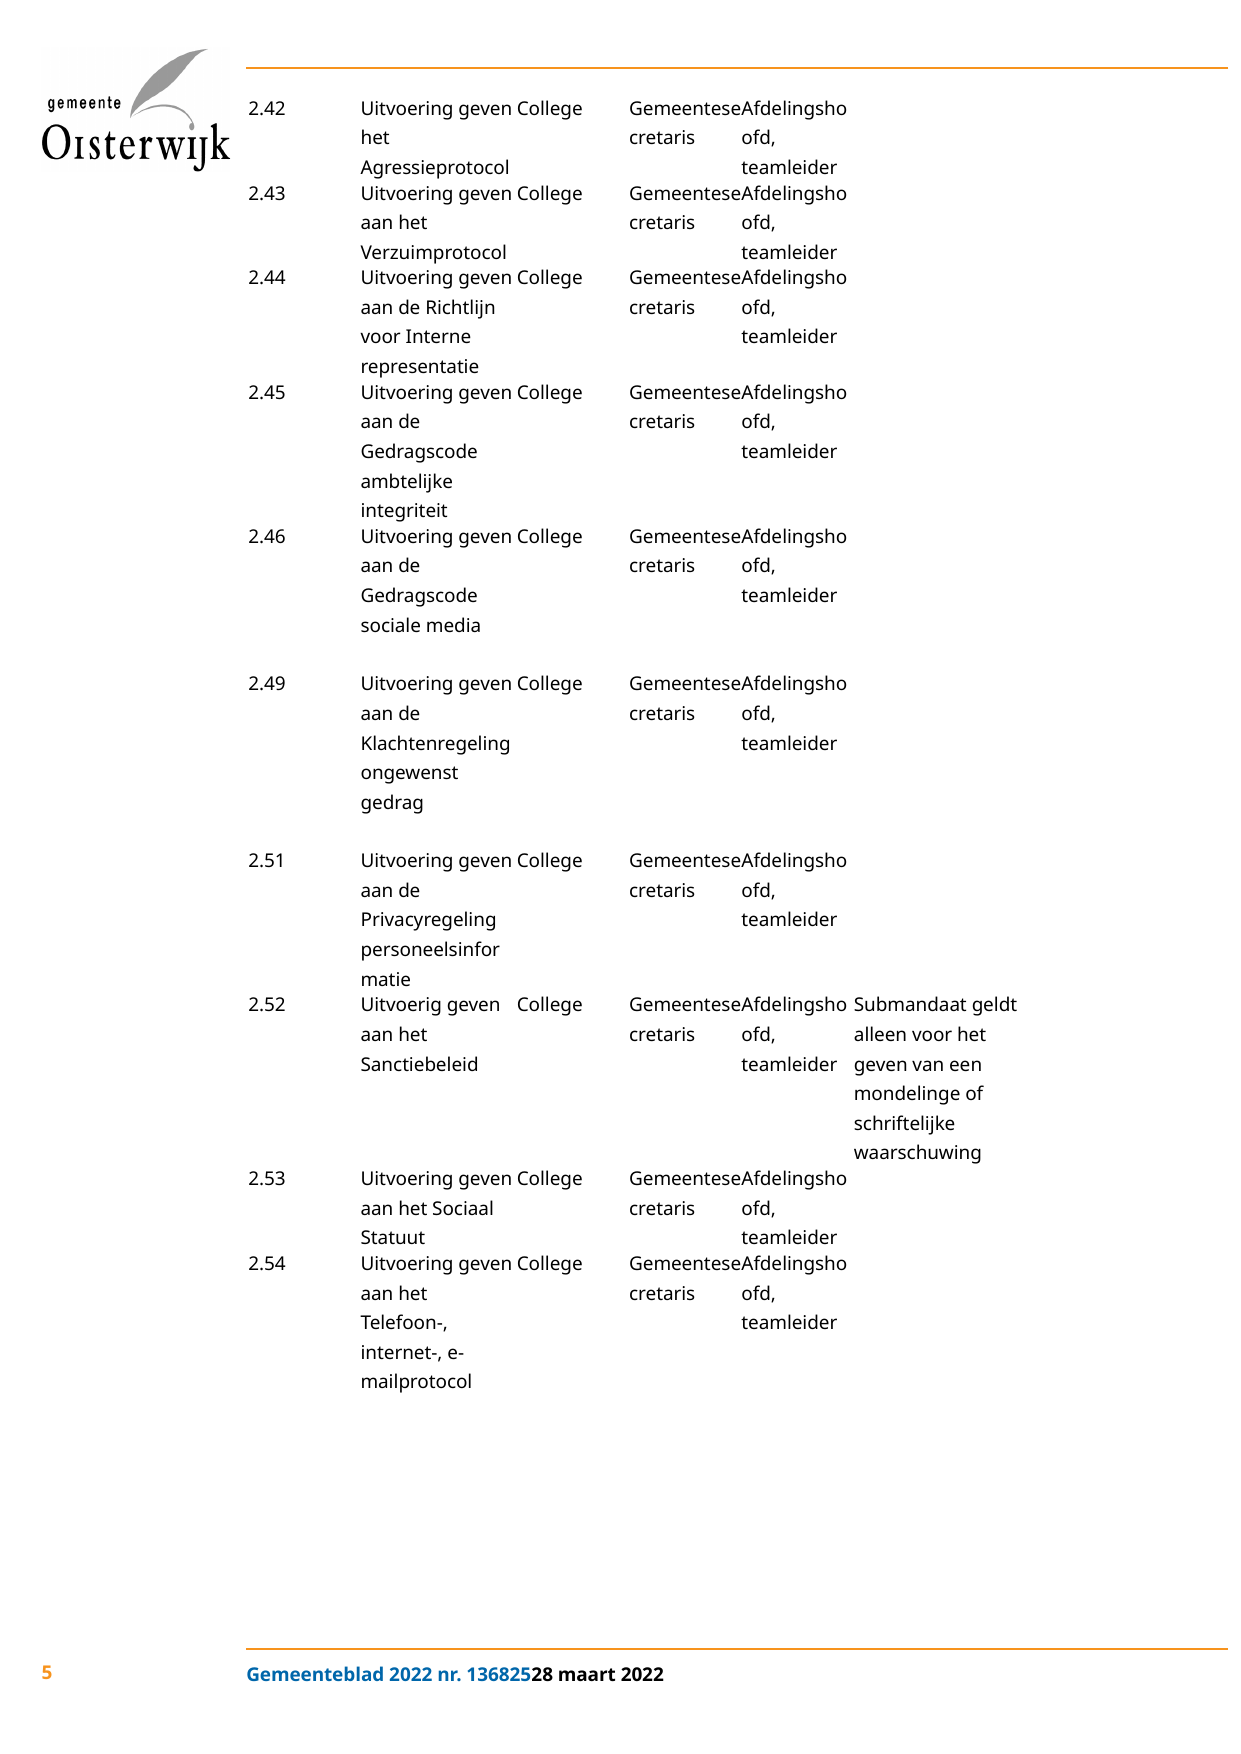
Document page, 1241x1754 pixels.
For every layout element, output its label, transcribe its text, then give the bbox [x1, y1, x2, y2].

table_header [1039, 671, 1152, 814]
table_header [854, 848, 1039, 992]
table_cell College [517, 95, 629, 180]
table_cell 2.42 [248, 95, 360, 180]
table_header 2.51 [248, 848, 360, 992]
table_cell [1039, 265, 1152, 379]
table_cell Gemeentesecretaris [629, 265, 741, 379]
table_cell [854, 95, 1039, 180]
table_cell [1039, 1165, 1152, 1250]
table_cell Gemeentesecretaris [629, 379, 741, 523]
table_cell Gemeentesecretaris [629, 523, 741, 638]
table_cell Uitvoering geven aan het Verzuimprotocol [360, 180, 517, 264]
table_header Afdelingshoofd, teamleider [741, 671, 854, 814]
table_cell College [517, 992, 629, 1165]
table_cell Gemeentesecretaris [629, 992, 741, 1165]
table_cell College [517, 379, 629, 523]
table_cell [854, 379, 1039, 523]
table_cell Uitvoering geven het Agressieprotocol [360, 95, 517, 180]
table_cell Afdelingshoofd, teamleider [741, 523, 854, 638]
table_cell Submandaat geldt alleen voor het geven van een mondelinge of schriftelijke waarschuwing [854, 992, 1039, 1165]
table_cell Afdelingshoofd, teamleider [741, 379, 854, 523]
table_cell 2.53 [248, 1165, 360, 1250]
table_header Gemeentesecretaris [629, 848, 741, 992]
table_cell 2.44 [248, 265, 360, 379]
table_cell College [517, 1165, 629, 1250]
table_cell Afdelingshoofd, teamleider [741, 992, 854, 1165]
table_header Afdelingshoofd, teamleider [741, 848, 854, 992]
table_cell [1039, 1250, 1152, 1394]
table_header Uitvoering geven aan de Klachtenregeling ongewenst gedrag [360, 671, 517, 814]
table_cell Afdelingshoofd, teamleider [741, 265, 854, 379]
table_cell Uitvoering geven aan het Telefoon-, internet-, e-mailprotocol [360, 1250, 517, 1394]
table_cell College [517, 180, 629, 264]
table_header Gemeentesecretaris [629, 671, 741, 814]
table_cell 2.45 [248, 379, 360, 523]
table_header 2.49 [248, 671, 360, 814]
table_cell Afdelingshoofd, teamleider [741, 180, 854, 264]
table_header [1039, 848, 1152, 992]
table_cell Uitvoering geven aan het Sociaal Statuut [360, 1165, 517, 1250]
table_cell [1039, 523, 1152, 638]
table_cell College [517, 1250, 629, 1394]
table_cell Afdelingshoofd, teamleider [741, 1165, 854, 1250]
table_cell Uitvoerig geven aan het Sanctiebeleid [360, 992, 517, 1165]
table_cell 2.54 [248, 1250, 360, 1394]
table_cell [1039, 180, 1152, 264]
table_cell Uitvoering geven aan de Gedragscode sociale media [360, 523, 517, 638]
picture [41, 47, 231, 172]
table_cell College [517, 265, 629, 379]
table_cell [1039, 379, 1152, 523]
table_cell [854, 180, 1039, 264]
table_cell [854, 1165, 1039, 1250]
table_cell Gemeentesecretaris [629, 1250, 741, 1394]
table_cell [1039, 992, 1152, 1165]
table_cell Gemeentesecretaris [629, 180, 741, 264]
table_header [854, 671, 1039, 814]
table_cell Uitvoering geven aan de Gedragscode ambtelijke integriteit [360, 379, 517, 523]
table_header College [517, 848, 629, 992]
table_header Uitvoering geven aan de Privacyregeling personeelsinformatie [360, 848, 517, 992]
table_cell 2.46 [248, 523, 360, 638]
table_cell College [517, 523, 629, 638]
table_cell [854, 265, 1039, 379]
table_cell 2.52 [248, 992, 360, 1165]
table_header College [517, 671, 629, 814]
table_cell [1039, 95, 1152, 180]
table_cell [854, 523, 1039, 638]
table_cell [854, 1250, 1039, 1394]
table_cell Gemeentesecretaris [629, 1165, 741, 1250]
table_cell 2.43 [248, 180, 360, 264]
table_cell Afdelingshoofd, teamleider [741, 95, 854, 180]
table_cell Uitvoering geven aan de Richtlijn voor Interne representatie [360, 265, 517, 379]
table_cell Afdelingshoofd, teamleider [741, 1250, 854, 1394]
table_cell Gemeentesecretaris [629, 95, 741, 180]
